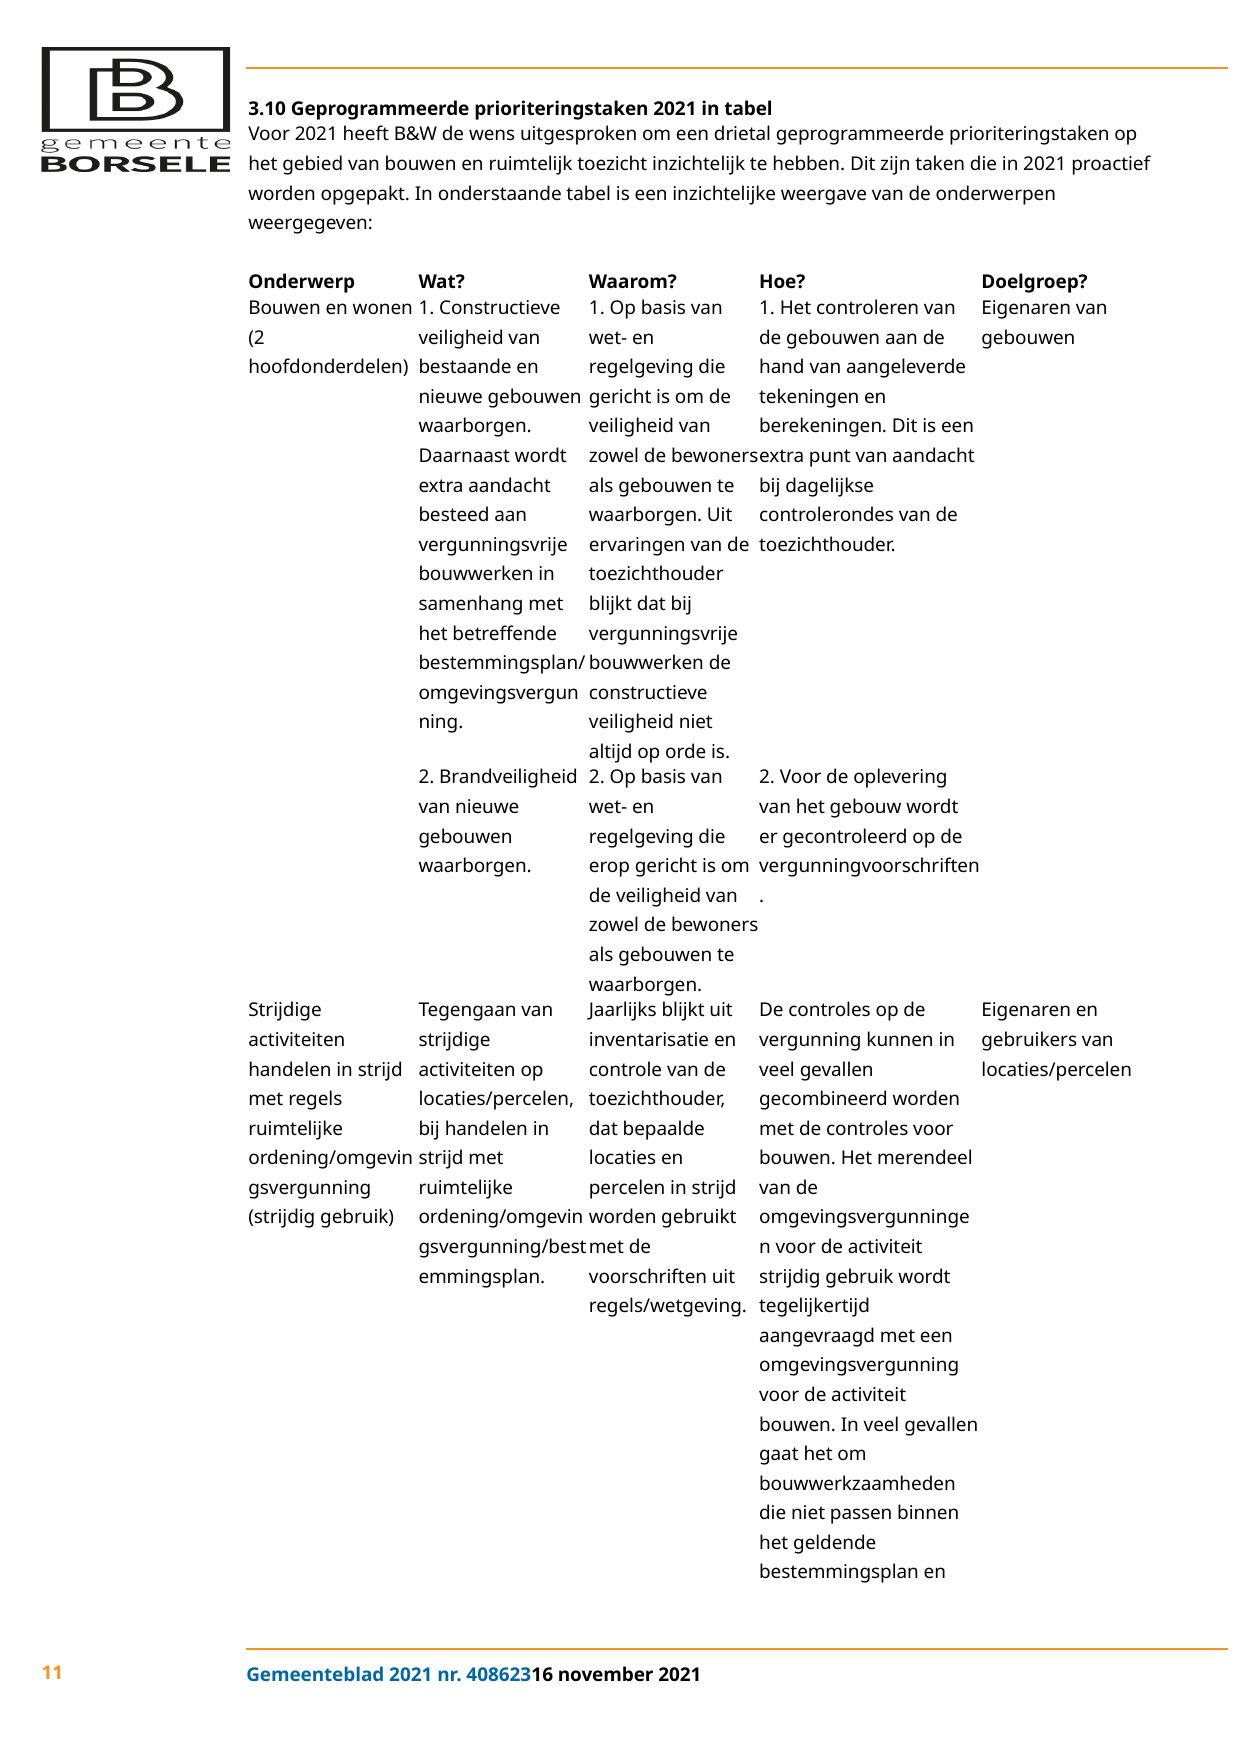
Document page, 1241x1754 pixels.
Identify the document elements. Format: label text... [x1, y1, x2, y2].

table_header Doelgroep? [981, 269, 1152, 294]
table_cell Eigenaren en gebruikers van locaties/percelen [981, 997, 1152, 1584]
table_cell 2. Voor de oplevering van het gebouw wordt er gecontroleerd op de vergunningvoorschriften. [759, 764, 981, 997]
table_cell De controles op de vergunning kunnen in veel gevallen gecombineerd worden met de controles voor bouwen. Het merendeel van de omgevingsvergunningen voor de activiteit strijdig gebruik wordt tegelijkertijd aangevraagd met een omgevingsvergunning voor de activiteit bouwen. In veel gevallen gaat het om bouwwerkzaamheden die niet passen binnen het geldende bestemmingsplan en [759, 997, 981, 1584]
table_cell [981, 764, 1152, 997]
table_cell 1. Constructieve veiligheid van bestaande en nieuwe gebouwen waarborgen. Daarnaast wordt extra aandacht besteed aan vergunningsvrije bouwwerken in samenhang met het betreffende bestemmingsplan/omgevingsvergunning. [418, 294, 589, 764]
table_cell Tegengaan van strijdige activiteiten op locaties/percelen, bij handelen in strijd met ruimtelijke ordening/omgevingsvergunning/bestemmingsplan. [418, 997, 589, 1584]
table_cell Jaarlijks blijkt uit inventarisatie en controle van de toezichthouder, dat bepaalde locaties en percelen in strijd worden gebruikt met de voorschriften uit regels/wetgeving. [589, 997, 759, 1584]
table_cell [248, 764, 418, 997]
picture [41, 47, 231, 172]
table_cell 1. Op basis van wet- en regelgeving die gericht is om de veiligheid van zowel de bewoners als gebouwen te waarborgen. Uit ervaringen van de toezichthouder blijkt dat bij vergunningsvrije bouwwerken de constructieve veiligheid niet altijd op orde is. [589, 294, 759, 764]
table_cell 1. Het controleren van de gebouwen aan de hand van aangeleverde tekeningen en berekeningen. Dit is een extra punt van aandacht bij dagelijkse controlerondes van de toezichthouder. [759, 294, 981, 764]
table_header Hoe? [759, 269, 981, 294]
table_cell 2. Op basis van wet- en regelgeving die erop gericht is om de veiligheid van zowel de bewoners als gebouwen te waarborgen. [589, 764, 759, 997]
table_header Waarom? [589, 269, 759, 294]
table_cell Bouwen en wonen (2 hoofdonderdelen) [248, 294, 418, 764]
table_cell Eigenaren van gebouwen [981, 294, 1152, 764]
table_header Onderwerp [248, 269, 418, 294]
text 3.10 Geprogrammeerde prioriteringstaken 2021 in tabel [248, 95, 1152, 121]
table_cell Strijdige activiteiten handelen in strijd met regels ruimtelijke ordening/omgevingsvergunning (strijdig gebruik) [248, 997, 418, 1584]
table_cell 2. Brandveiligheid van nieuwe gebouwen waarborgen. [418, 764, 589, 997]
table_header Wat? [418, 269, 589, 294]
text Voor 2021 heeft B&W de wens uitgesproken om een drietal geprogrammeerde prioriteringstaken op het gebied van bouwen en ruimtelijk toezicht inzichtelijk te hebben. Dit zijn taken die in 2021 proactief worden opgepakt. In onderstaande tabel is een inzichtelijke weergave van de onderwerpen weergegeven: [248, 121, 1152, 235]
